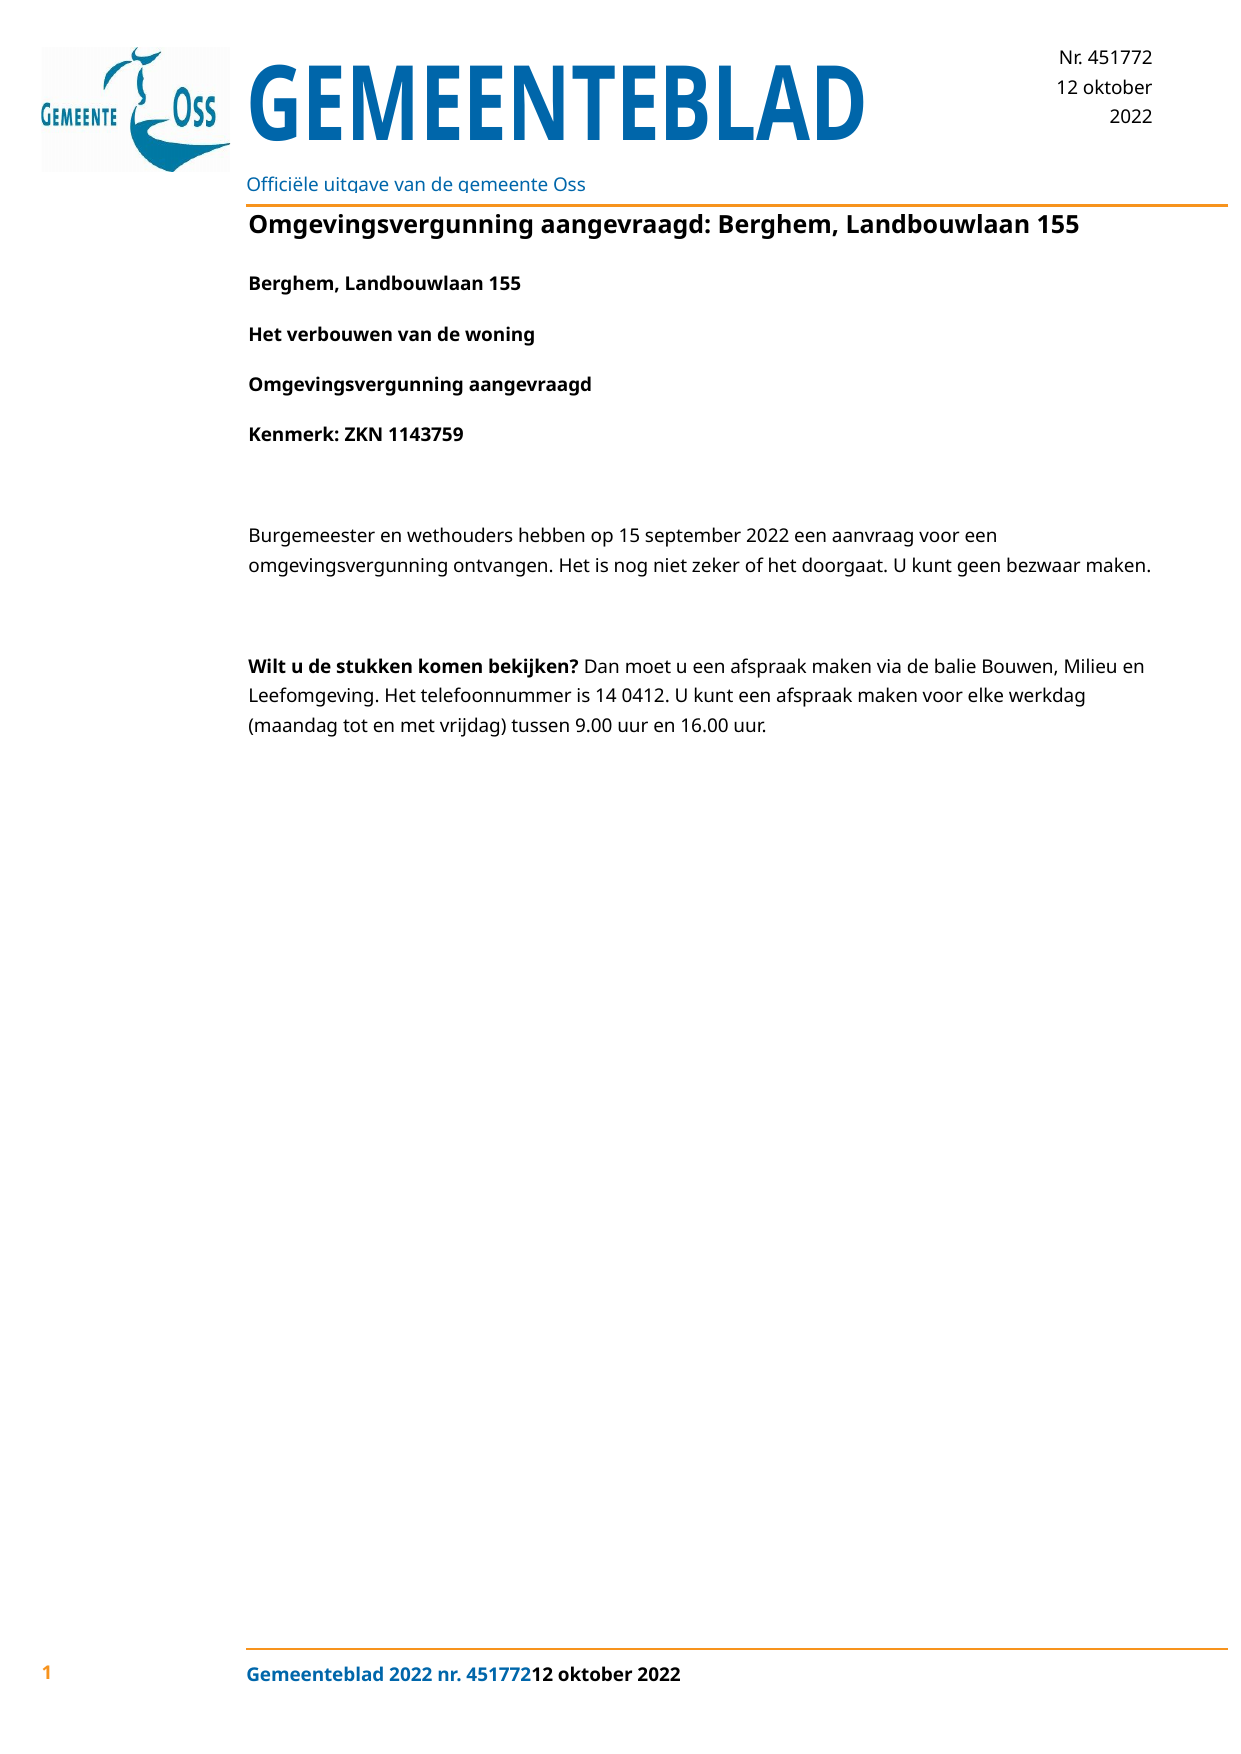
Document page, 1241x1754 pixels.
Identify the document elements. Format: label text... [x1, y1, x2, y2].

text Omgevingsvergunning aangevraagd: Berghem, Landbouwlaan 155 [248, 207, 1152, 241]
text Kenmerk: ZKN 1143759 [248, 422, 1152, 447]
text Wilt u de stukken komen bekijken? Dan moet u een afspraak maken via de balie Bouwen, Milieu en Leefomgeving. Het telefoonnummer is 14 0412. U kunt een afspraak maken voor elke werkdag (maandag tot en met vrijdag) tussen 9.00 uur en 16.00 uur. [248, 653, 1152, 738]
text Omgevingsvergunning aangevraagd [248, 371, 1152, 397]
text Berghem, Landbouwlaan 155 [248, 270, 1152, 296]
picture [41, 47, 231, 172]
text Het verbouwen van de woning [248, 321, 1152, 346]
text Burgemeester en wethouders hebben op 15 september 2022 een aanvraag voor een omgevingsvergunning ontvangen. Het is nog niet zeker of het doorgaat. U kunt geen bezwaar maken. [248, 522, 1152, 578]
